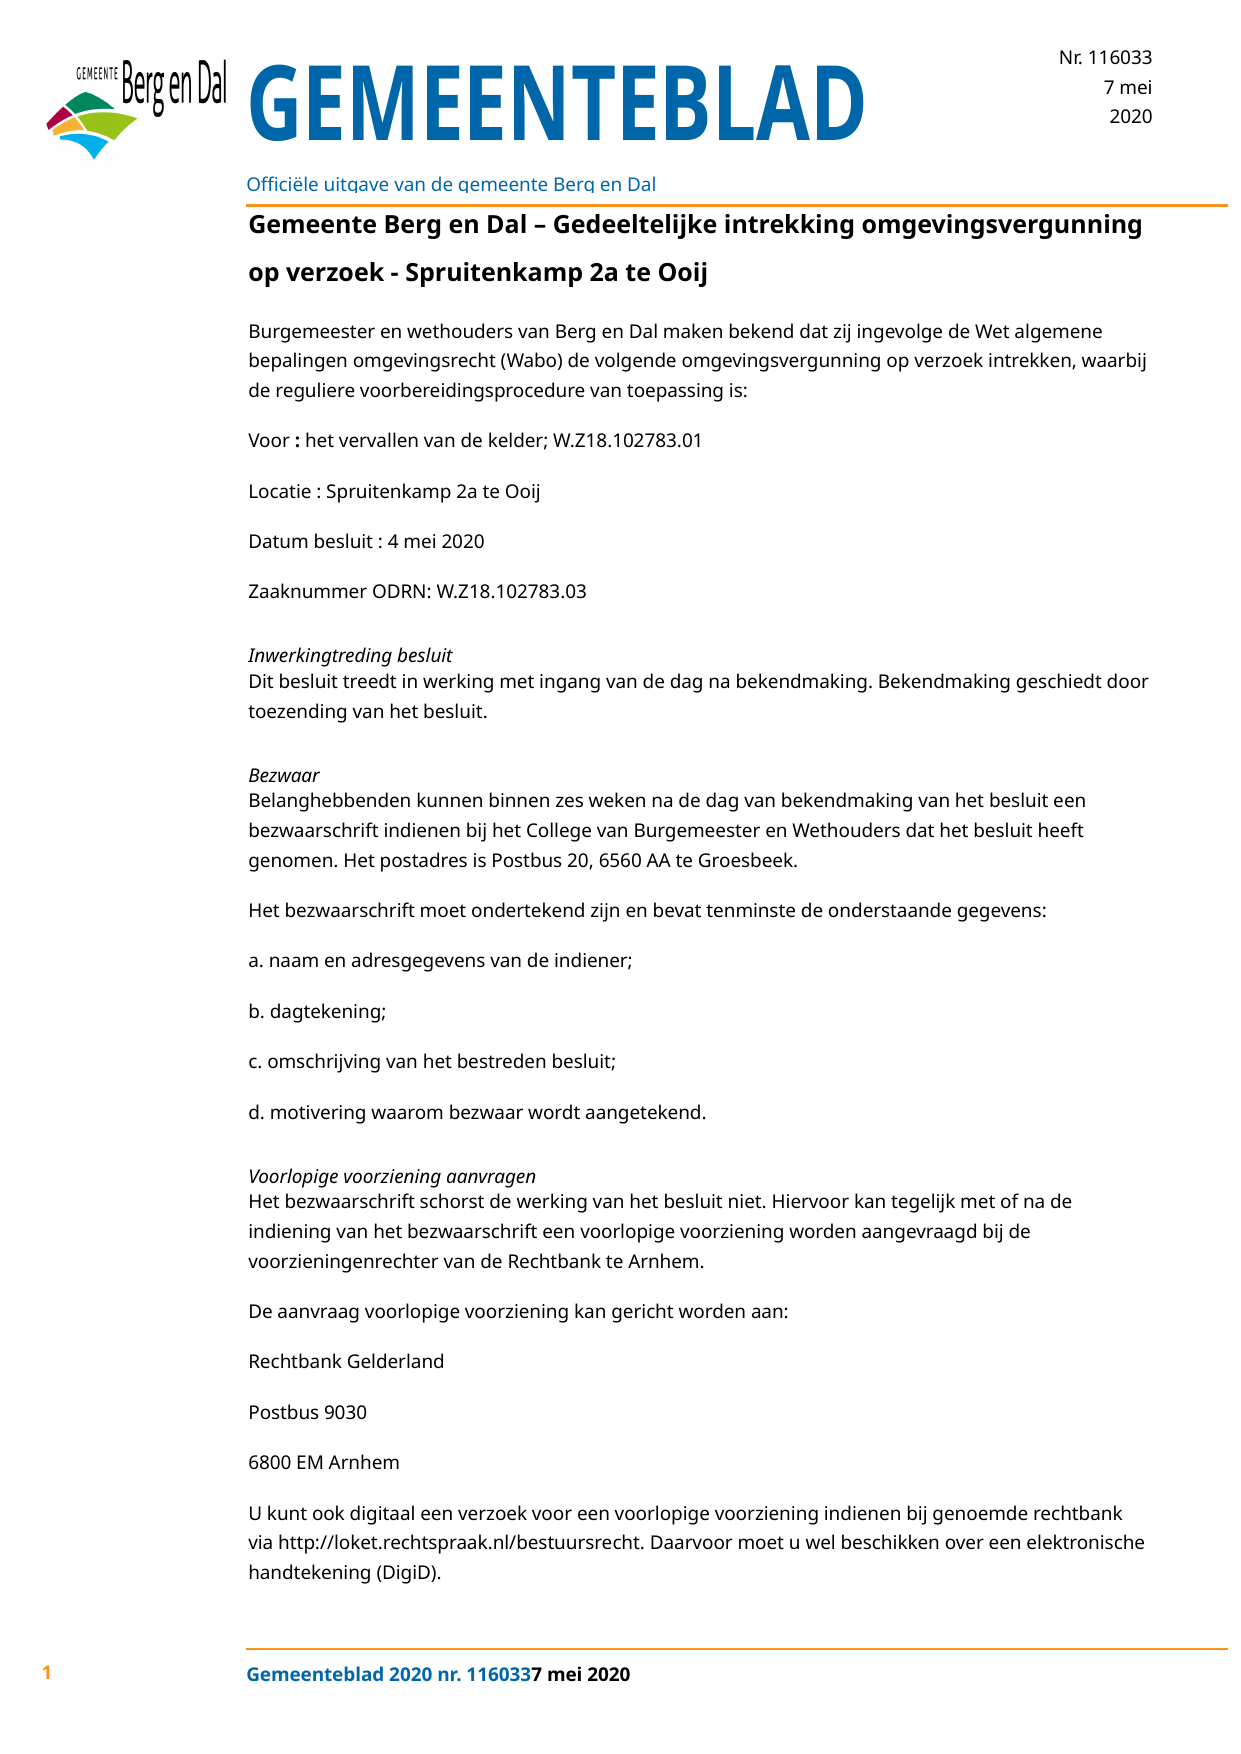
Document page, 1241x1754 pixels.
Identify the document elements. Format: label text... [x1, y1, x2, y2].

text Datum besluit : 4 mei 2020 [248, 528, 1152, 554]
text Postbus 9030 [248, 1399, 1152, 1425]
text c. omschrijving van het bestreden besluit; [248, 1048, 1152, 1074]
text Gemeente Berg en Dal – Gedeeltelijke intrekking omgevingsvergunning op verzoek - Spruitenkamp 2a te Ooij [248, 207, 1152, 288]
text Belanghebbenden kunnen binnen zes weken na de dag van bekendmaking van het besluit een bezwaarschrift indienen bij het College van Burgemeester en Wethouders dat het besluit heeft genomen. Het postadres is Postbus 20, 6560 AA te Groesbeek. [248, 788, 1152, 873]
text Het bezwaarschrift schorst de werking van het besluit niet. Hiervoor kan tegelijk met of na de indiening van het bezwaarschrift een voorlopige voorziening worden aangevraagd bij de voorzieningenrechter van de Rechtbank te Arnhem. [248, 1189, 1152, 1273]
text De aanvraag voorlopige voorziening kan gericht worden aan: [248, 1298, 1152, 1324]
text Voor : het vervallen van de kelder; W.Z18.102783.01 [248, 427, 1152, 453]
text Dit besluit treedt in werking met ingang van de dag na bekendmaking. Bekendmaking geschiedt door toezending van het besluit. [248, 668, 1152, 724]
text Rechtbank Gelderland [248, 1349, 1152, 1374]
text Locatie : Spruitenkamp 2a te Ooij [248, 478, 1152, 504]
text d. motivering waarom bezwaar wordt aangetekend. [248, 1099, 1152, 1125]
text Voorlopige voorziening aanvragen [248, 1163, 1152, 1189]
text Inwerkingtreding besluit [248, 643, 1152, 668]
text Bezwaar [248, 762, 1152, 788]
text Zaaknummer ODRN: W.Z18.102783.03 [248, 579, 1152, 604]
picture [41, 47, 231, 172]
text Burgemeester en wethouders van Berg en Dal maken bekend dat zij ingevolge de Wet algemene bepalingen omgevingsrecht (Wabo) de volgende omgevingsvergunning op verzoek intrekken, waarbij de reguliere voorbereidingsprocedure van toepassing is: [248, 318, 1152, 403]
text U kunt ook digitaal een verzoek voor een voorlopige voorziening indienen bij genoemde rechtbank via http://loket.rechtspraak.nl/bestuursrecht. Daarvoor moet u wel beschikken over een elektronische handtekening (DigiD). [248, 1500, 1152, 1585]
text b. dagtekening; [248, 998, 1152, 1024]
text 6800 EM Arnhem [248, 1449, 1152, 1475]
text a. naam en adresgegevens van de indiener; [248, 948, 1152, 973]
text Het bezwaarschrift moet ondertekend zijn en bevat tenminste de onderstaande gegevens: [248, 897, 1152, 923]
